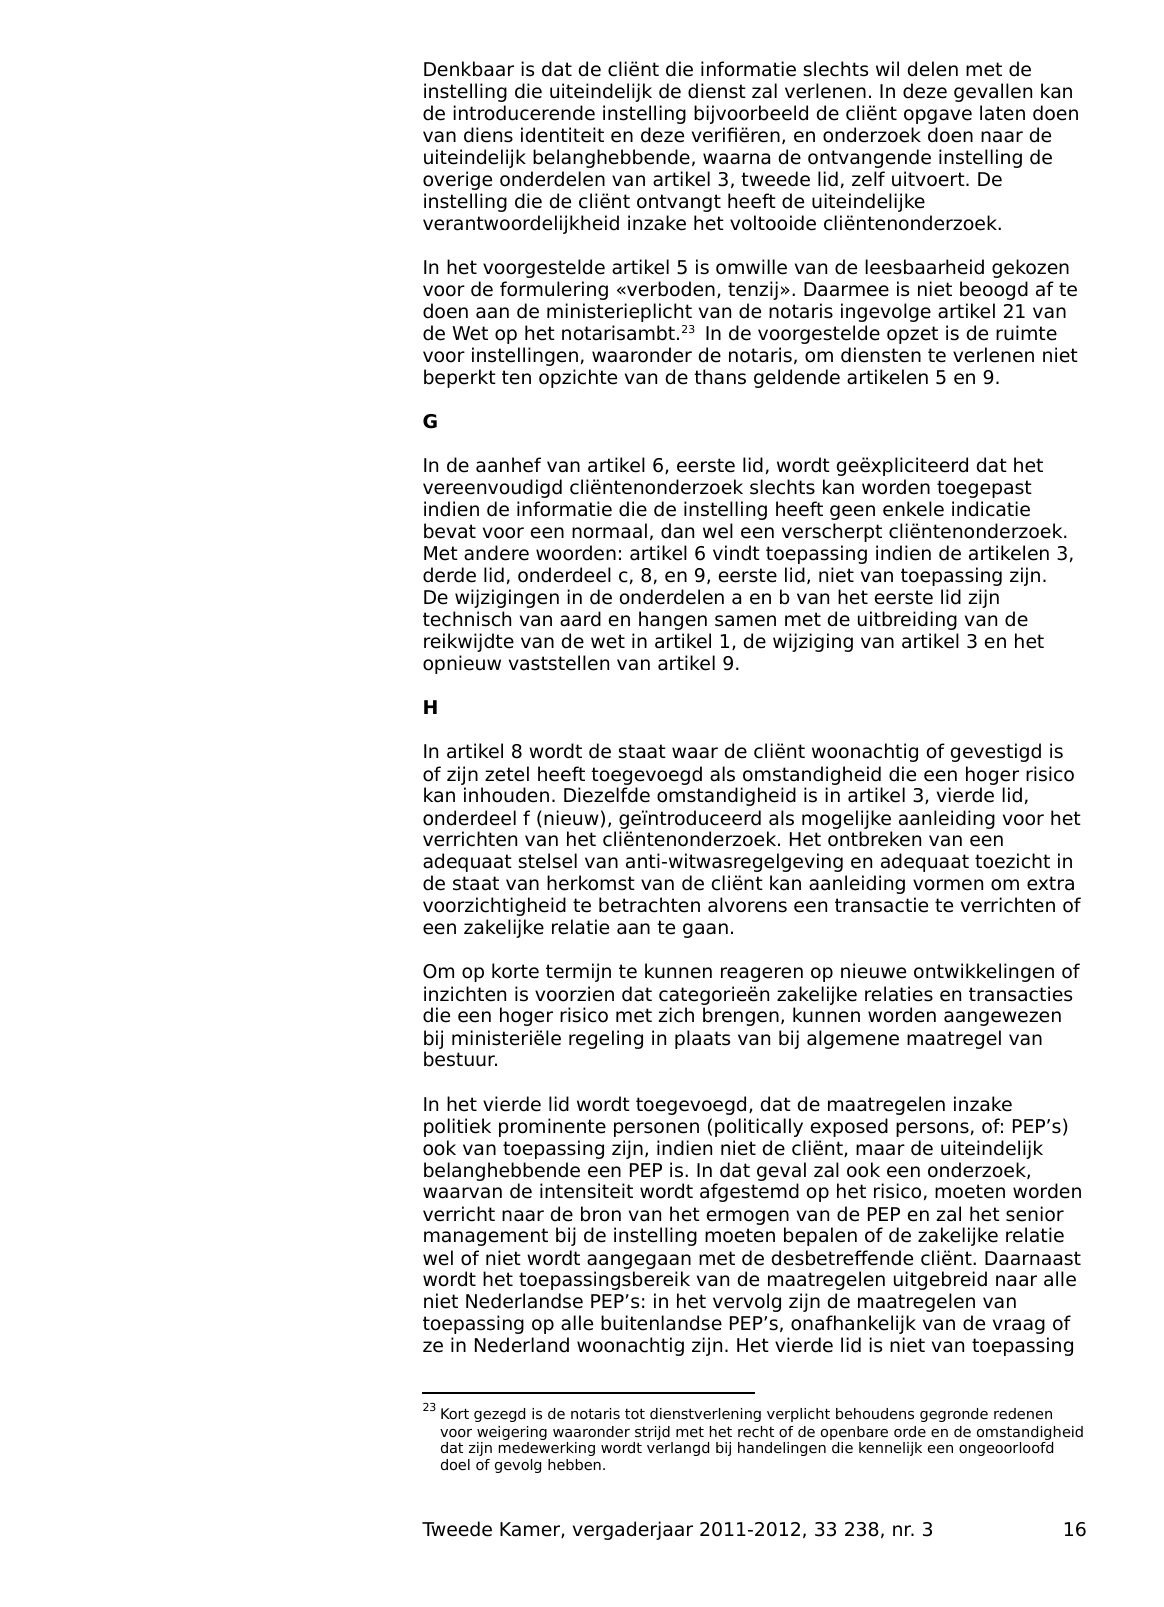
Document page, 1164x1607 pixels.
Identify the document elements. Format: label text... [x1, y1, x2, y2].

text Kort gezegd is de notaris tot dienstverlening verplicht behoudens gegronde redenen voor weigering waaronder strijd met het recht of de openbare orde en de omstandigheid dat zijn medewerking wordt verlangd bij handelingen die kennelijk een ongeoorloofd doel of gevolg hebben. [422, 1402, 1087, 1474]
subtitle H [422, 697, 1087, 719]
text Denkbaar is dat de cliënt die informatie slechts wil delen met de instelling die uiteindelijk de dienst zal verlenen. In deze gevallen kan de introducerende instelling bijvoorbeeld de cliënt opgave laten doen van diens identiteit en deze verifiëren, en onderzoek doen naar de uiteindelijk belanghebbende, waarna de ontvangende instelling de overige onderdelen van artikel 3, tweede lid, zelf uitvoert. De instelling die de cliënt ontvangt heeft de uiteindelijke verantwoordelijkheid inzake het voltooide cliëntenonderzoek. [422, 59, 1087, 235]
text In het voorgestelde artikel 5 is omwille van de leesbaarheid gekozen voor de formulering «verboden, tenzij». Daarmee is niet beoogd af te doen aan de ministerieplicht van de notaris ingevolge artikel 21 van de Wet op het notarisambt. In de voorgestelde opzet is de ruimte voor instellingen, waaronder de notaris, om diensten te verlenen niet beperkt ten opzichte van de thans geldende artikelen 5 en 9. [422, 257, 1087, 389]
text In de aanhef van artikel 6, eerste lid, wordt geëxpliciteerd dat het vereenvoudigd cliëntenonderzoek slechts kan worden toegepast indien de informatie die de instelling heeft geen enkele indicatie bevat voor een normaal, dan wel een verscherpt cliëntenonderzoek. Met andere woorden: artikel 6 vindt toepassing indien de artikelen 3, derde lid, onderdeel c, 8, en 9, eerste lid, niet van toepassing zijn. [422, 455, 1087, 587]
text Om op korte termijn te kunnen reageren op nieuwe ontwikkelingen of inzichten is voorzien dat categorieën zakelijke relaties en transacties die een hoger risico met zich brengen, kunnen worden aangewezen bij ministeriële regeling in plaats van bij algemene maatregel van bestuur. [422, 961, 1087, 1071]
text In het vierde lid wordt toegevoegd, dat de maatregelen inzake politiek prominente personen (politically exposed persons, of: PEP’s) ook van toepassing zijn, indien niet de cliënt, maar de uiteindelijk belanghebbende een PEP is. In dat geval zal ook een onderzoek, waarvan de intensiteit wordt afgestemd op het risico, moeten worden verricht naar de bron van het ermogen van de PEP en zal het senior management bij de instelling moeten bepalen of de zakelijke relatie wel of niet wordt aangegaan met de desbetreffende cliënt. Daarnaast wordt het toepassingsbereik van de maatregelen uitgebreid naar alle niet Nederlandse PEP’s: in het vervolg zijn de maatregelen van toepassing op alle buitenlandse PEP’s, onafhankelijk van de vraag of ze in Nederland woonachtig zijn. Het vierde lid is niet van toepassing [422, 1093, 1087, 1357]
text In artikel 8 wordt de staat waar de cliënt woonachtig of gevestigd is of zijn zetel heeft toegevoegd als omstandigheid die een hoger risico kan inhouden. Diezelfde omstandigheid is in artikel 3, vierde lid, onderdeel f (nieuw), geïntroduceerd als mogelijke aanleiding voor het verrichten van het cliëntenonderzoek. Het ontbreken van een adequaat stelsel van anti-witwasregelgeving en adequaat toezicht in de staat van herkomst van de cliënt kan aanleiding vormen om extra voorzichtigheid te betrachten alvorens een transactie te verrichten of een zakelijke relatie aan te gaan. [422, 741, 1087, 939]
subtitle G [422, 411, 1087, 433]
text De wijzigingen in de onderdelen a en b van het eerste lid zijn technisch van aard en hangen samen met de uitbreiding van de reikwijdte van de wet in artikel 1, de wijziging van artikel 3 en het opnieuw vaststellen van artikel 9. [422, 587, 1087, 675]
